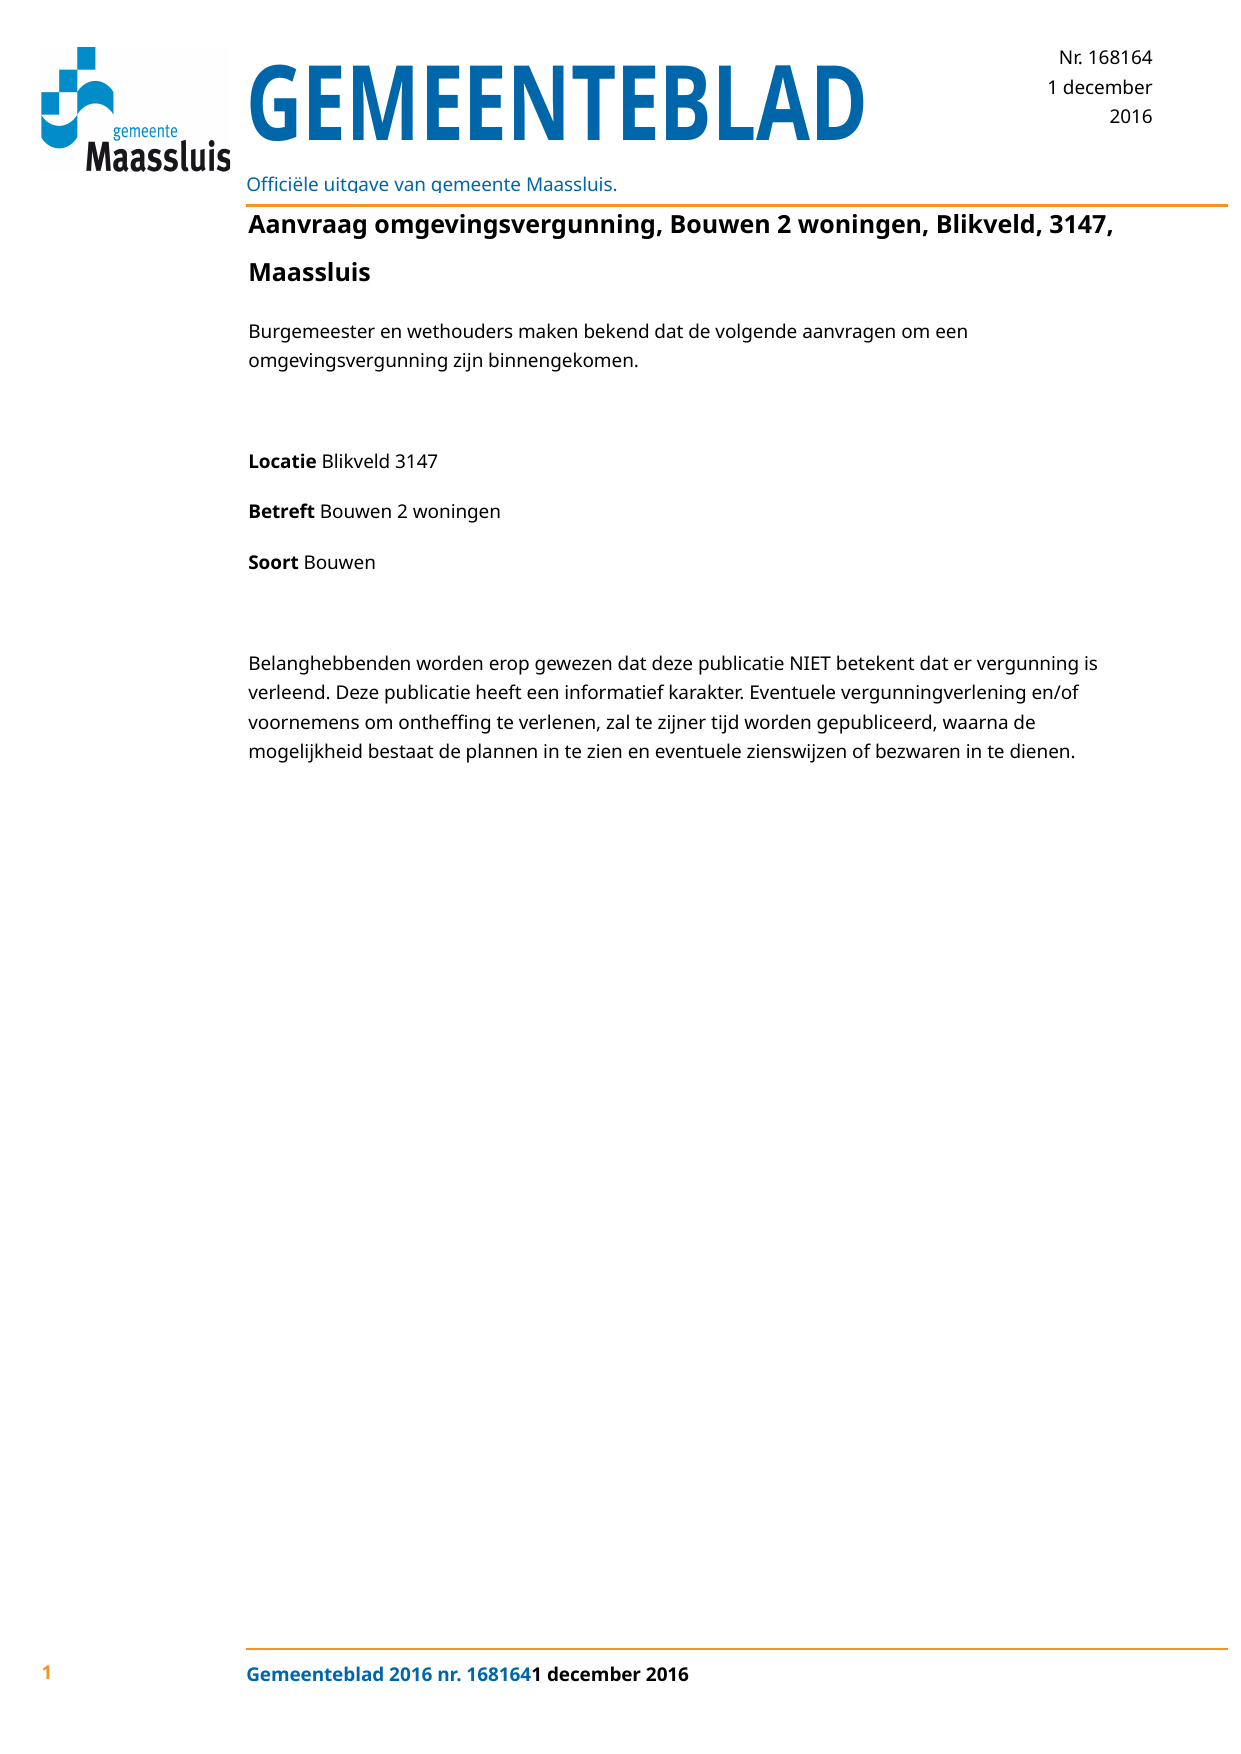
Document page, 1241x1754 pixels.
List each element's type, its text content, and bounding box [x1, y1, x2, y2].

text Aanvraag omgevingsvergunning, Bouwen 2 woningen, Blikveld, 3147, Maassluis [248, 207, 1152, 288]
picture [41, 47, 77, 92]
text Soort Bouwen [248, 549, 1152, 575]
picture [41, 47, 231, 172]
text Betreft Bouwen 2 woningen [248, 499, 1152, 524]
text Burgemeester en wethouders maken bekend dat de volgende aanvragen om een omgevingsvergunning zijn binnengekomen. [248, 318, 1152, 373]
text Belanghebbenden worden erop gewezen dat deze publicatie NIET betekent dat er vergunning is verleend. Deze publicatie heeft een informatief karakter. Eventuele vergunningverlening en/of voornemens om ontheffing te verlenen, zal te zijner tijd worden gepubliceerd, waarna de mogelijkheid bestaat de plannen in te zien en eventuele zienswijzen of bezwaren in te dienen. [248, 650, 1152, 764]
text Locatie Blikveld 3147 [248, 448, 1152, 474]
